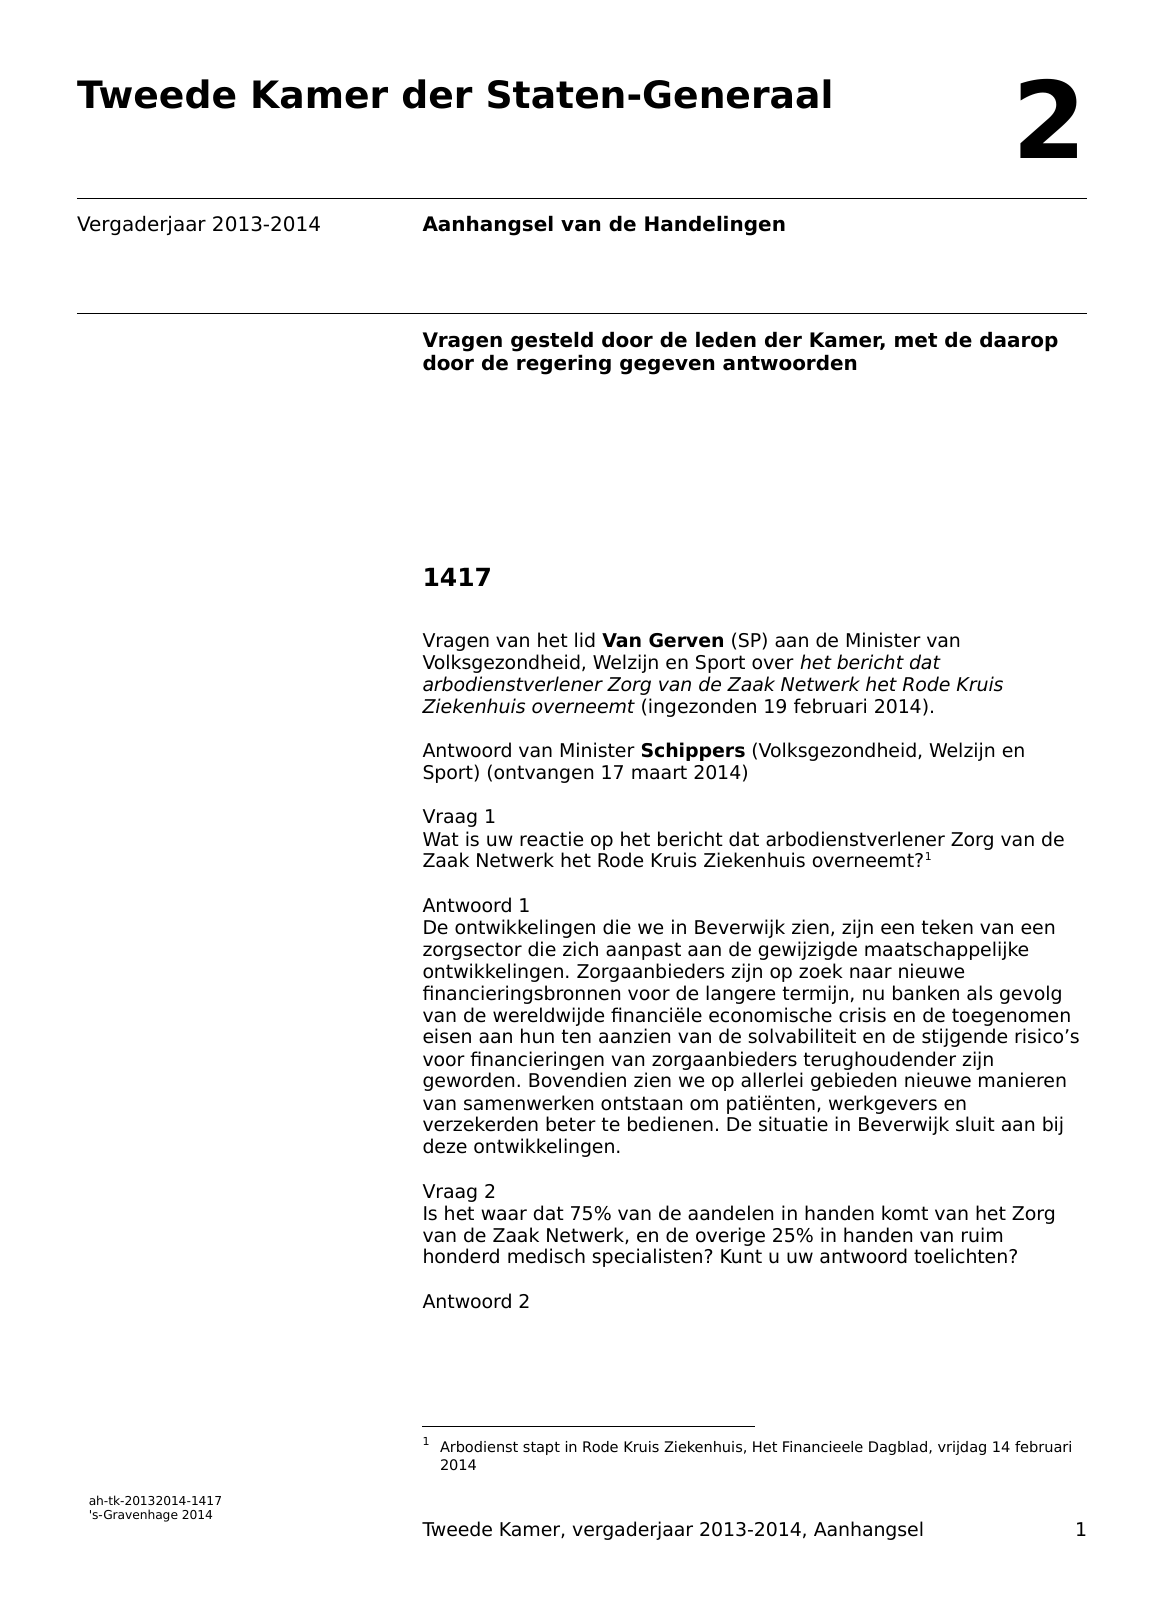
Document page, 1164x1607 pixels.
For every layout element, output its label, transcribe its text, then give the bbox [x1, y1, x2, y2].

table_cell [77, 314, 422, 375]
text Antwoord van Minister Schippers (Volksgezondheid, Welzijn en Sport) (ontvangen 17 maart 2014) [422, 740, 1087, 784]
table_header Tweede Kamer der Staten-Generaal [77, 59, 886, 198]
table_cell Aanhangsel van de Handelingen [422, 199, 1087, 313]
text Is het waar dat 75% van de aandelen in handen komt van het Zorg van de Zaak Netwerk, en de overige 25% in handen van ruim honderd medisch specialisten? Kunt u uw antwoord toelichten? [422, 1202, 1087, 1268]
text ah-tk-20132014-1417 [88, 1494, 323, 1508]
text Antwoord 2 [422, 1291, 1087, 1313]
text 1417 [422, 563, 1087, 592]
text Antwoord 1 [422, 894, 1087, 917]
text Vraag 1 [422, 806, 1087, 828]
text Wat is uw reactie op het bericht dat arbodienstverlener Zorg van de Zaak Netwerk het Rode Kruis Ziekenhuis overneemt? [422, 828, 1087, 872]
table_cell Vergaderjaar 2013-2014 [77, 199, 422, 313]
text Vraag 2 [422, 1181, 1087, 1202]
table_cell Vragen gesteld door de leden der Kamer, met de daarop door de regering gegeven antwoorden [422, 314, 1087, 375]
text Arbodienst stapt in Rode Kruis Ziekenhuis, Het Financieele Dagblad, vrijdag 14 februari 2014 [422, 1435, 1087, 1474]
text De ontwikkelingen die we in Beverwijk zien, zijn een teken van een zorgsector die zich aanpast aan de gewijzigde maatschappelijke ontwikkelingen. Zorgaanbieders zijn op zoek naar nieuwe financieringsbronnen voor de langere termijn, nu banken als gevolg van de wereldwijde financiële economische crisis en de toegenomen eisen aan hun ten aanzien van de solvabiliteit en de stijgende risico’s voor financieringen van zorgaanbieders terughoudender zijn geworden. Bovendien zien we op allerlei gebieden nieuwe manieren van samenwerken ontstaan om patiënten, werkgevers en verzekerden beter te bedienen. De situatie in Beverwijk sluit aan bij deze ontwikkelingen. [422, 917, 1087, 1158]
text Vragen van het lid Van Gerven (SP) aan de Minister van Volksgezondheid, Welzijn en Sport over het bericht dat arbodienstverlener Zorg van de Zaak Netwerk het Rode Kruis Ziekenhuis overneemt (ingezonden 19 februari 2014). [422, 630, 1087, 718]
table_header 2 [886, 59, 1087, 198]
text 's-Gravenhage 2014 [88, 1508, 323, 1522]
